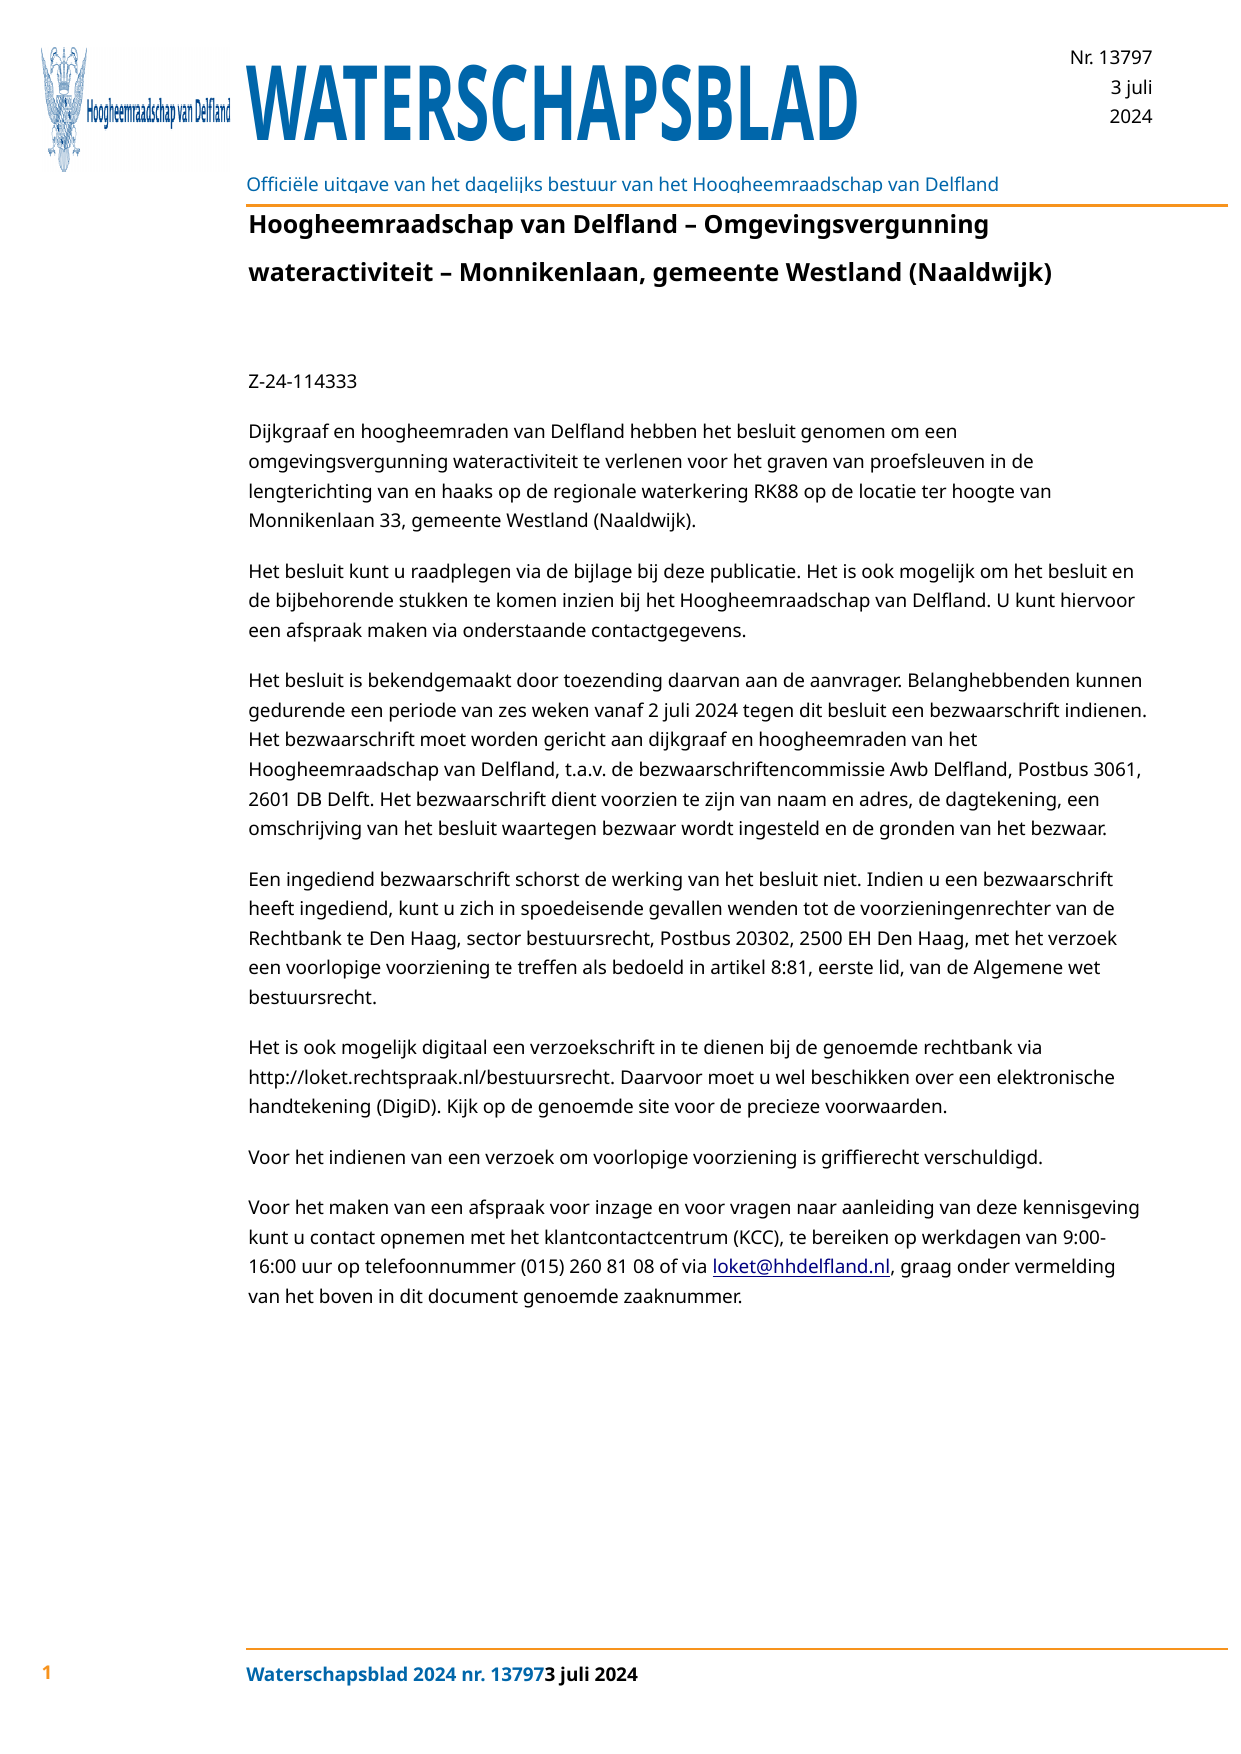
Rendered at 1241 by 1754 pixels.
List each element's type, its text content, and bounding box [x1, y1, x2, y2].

text Hoogheemraadschap van Delfland – Omgevingsvergunning wateractiviteit – Monnikenlaan, gemeente Westland (Naaldwijk) [248, 207, 1152, 288]
text Voor het maken van een afspraak voor inzage en voor vragen naar aanleiding van deze kennisgeving kunt u contact opnemen met het klantcontactcentrum (KCC), te bereiken op werkdagen van 9:00-16:00 uur op telefoonnummer (015) 260 81 08 of via loket@hhdelfland.nl, graag onder vermelding van het boven in dit document genoemde zaaknummer. [248, 1194, 1152, 1309]
text Het is ook mogelijk digitaal een verzoekschrift in te dienen bij de genoemde rechtbank via http://loket.rechtspraak.nl/bestuursrecht. Daarvoor moet u wel beschikken over een elektronische handtekening (DigiD). Kijk op de genoemde site voor de precieze voorwaarden. [248, 1034, 1152, 1119]
picture [41, 47, 231, 172]
text Voor het indienen van een verzoek om voorlopige voorziening is griffierecht verschuldigd. [248, 1144, 1152, 1170]
text Dijkgraaf en hoogheemraden van Delfland hebben het besluit genomen om een omgevingsvergunning wateractiviteit te verlenen voor het graven van proefsleuven in de lengterichting van en haaks op de regionale waterkering RK88 op de locatie ter hoogte van Monnikenlaan 33, gemeente Westland (Naaldwijk). [248, 419, 1152, 533]
text Z-24-114333 [248, 368, 1152, 394]
text Een ingediend bezwaarschrift schorst de werking van het besluit niet. Indien u een bezwaarschrift heeft ingediend, kunt u zich in spoedeisende gevallen wenden tot de voorzieningenrechter van de Rechtbank te Den Haag, sector bestuursrecht, Postbus 20302, 2500 EH Den Haag, met het verzoek een voorlopige voorziening te treffen als bedoeld in artikel 8:81, eerste lid, van de Algemene wet bestuursrecht. [248, 866, 1152, 1010]
text Het besluit is bekendgemaakt door toezending daarvan aan de aanvrager. Belanghebbenden kunnen gedurende een periode van zes weken vanaf 2 juli 2024 tegen dit besluit een bezwaarschrift indienen. Het bezwaarschrift moet worden gericht aan dijkgraaf en hoogheemraden van het Hoogheemraadschap van Delfland, t.a.v. de bezwaarschriftencommissie Awb Delfland, Postbus 3061, 2601 DB Delft. Het bezwaarschrift dient voorzien te zijn van naam en adres, de dagtekening, een omschrijving van het besluit waartegen bezwaar wordt ingesteld en de gronden van het bezwaar. [248, 667, 1152, 841]
text Het besluit kunt u raadplegen via de bijlage bij deze publicatie. Het is ook mogelijk om het besluit en de bijbehorende stukken te komen inzien bij het Hoogheemraadschap van Delfland. U kunt hiervoor een afspraak maken via onderstaande contactgegevens. [248, 558, 1152, 643]
